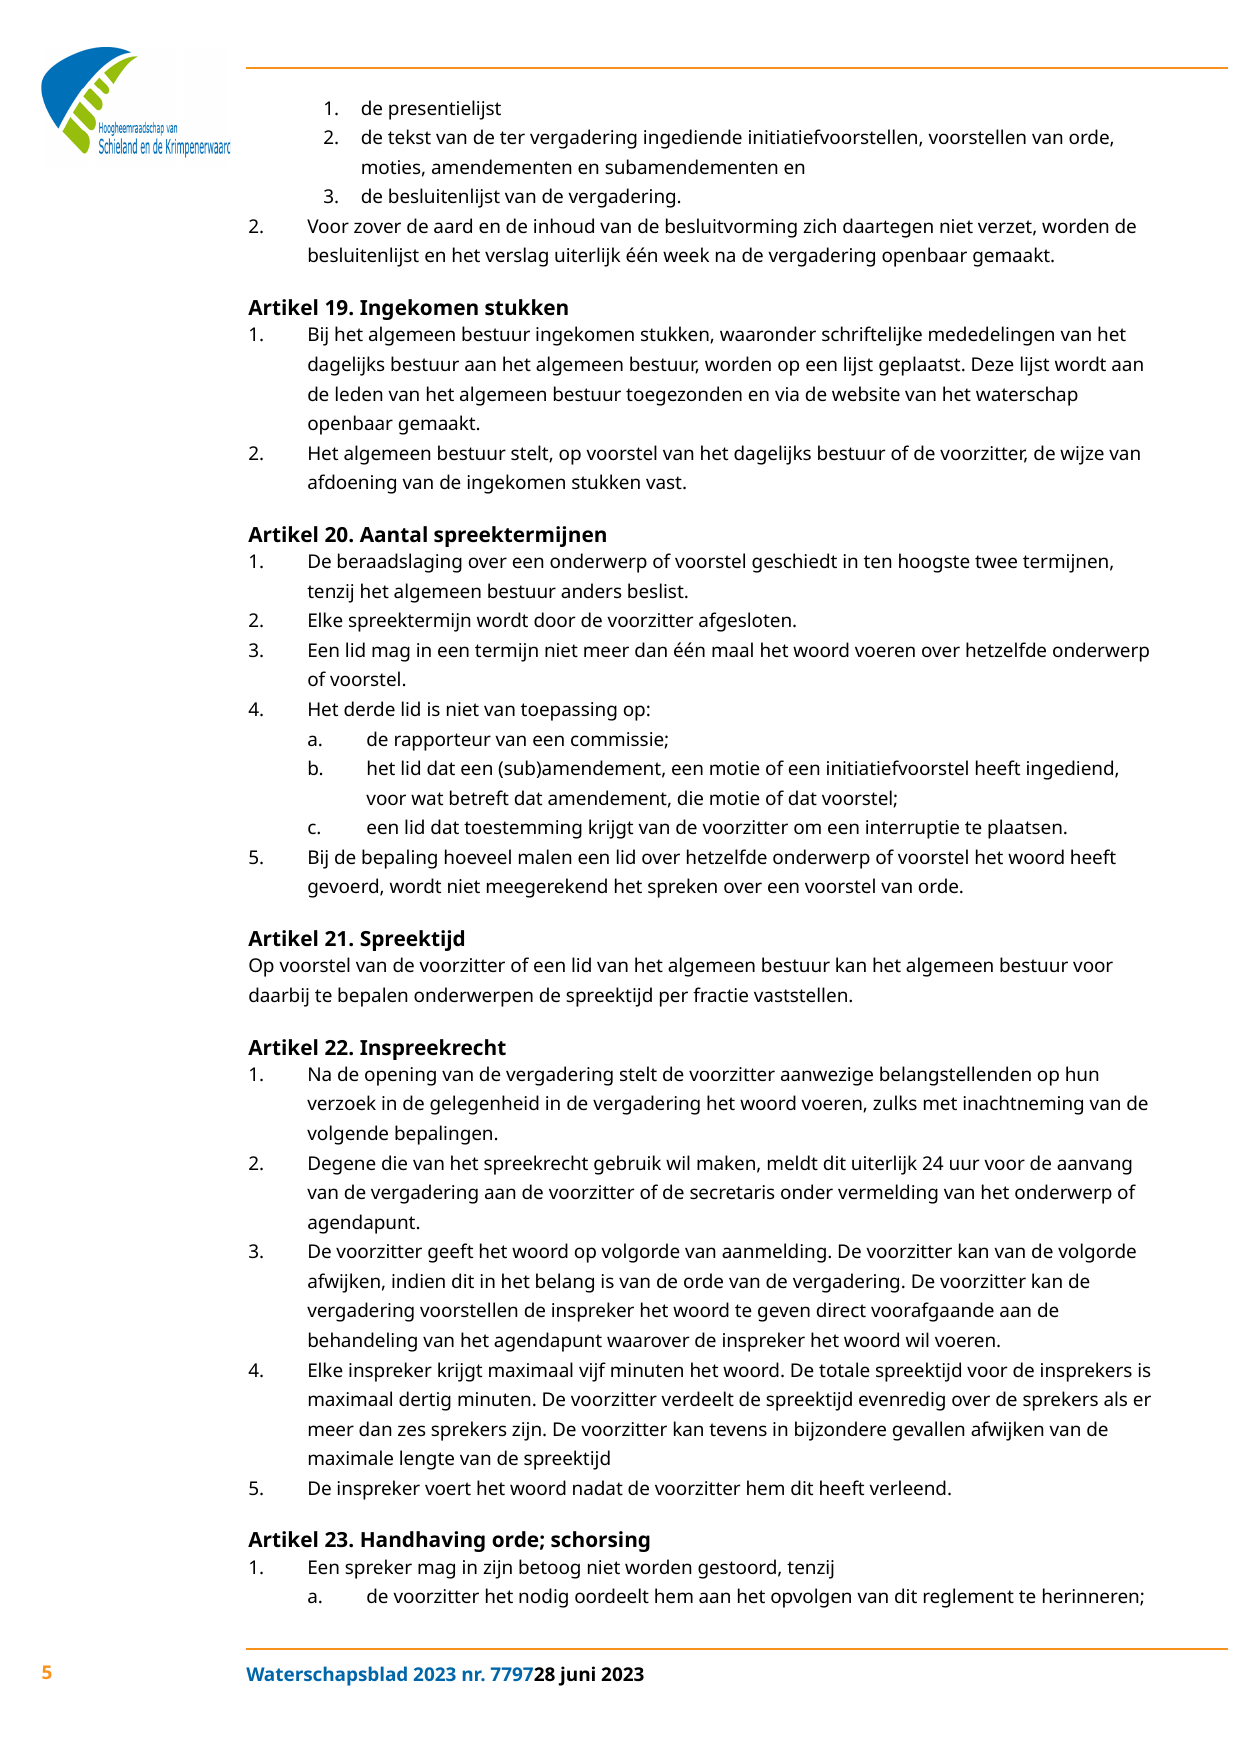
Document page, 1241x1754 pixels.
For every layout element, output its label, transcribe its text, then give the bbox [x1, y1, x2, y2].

list De beraadslaging over een onderwerp of voorstel geschiedt in ten hoogste twee termijnen, tenzij het algemeen bestuur anders beslist. [248, 548, 1152, 604]
list Een lid mag in een termijn niet meer dan één maal het woord voeren over hetzelfde onderwerp of voorstel. [248, 637, 1152, 692]
text Op voorstel van de voorzitter of een lid van het algemeen bestuur kan het algemeen bestuur voor daarbij te bepalen onderwerpen de spreektijd per fractie vaststellen. [248, 953, 1152, 1008]
list Het derde lid is niet van toepassing op: [248, 696, 1152, 722]
text Artikel 21. Spreektijd [248, 924, 1152, 953]
list de tekst van de ter vergadering ingediende initiatiefvoorstellen, voorstellen van orde, moties, amendementen en subamendementen en [323, 124, 1152, 180]
list Bij de bepaling hoeveel malen een lid over hetzelfde onderwerp of voorstel het woord heeft gevoerd, wordt niet meegerekend het spreken over een voorstel van orde. [248, 844, 1152, 899]
list de rapporteur van een commissie; [307, 726, 1152, 752]
list Een spreker mag in zijn betoog niet worden gestoord, tenzij [248, 1554, 1152, 1580]
list een lid dat toestemming krijgt van de voorzitter om een interruptie te plaatsen. [307, 814, 1152, 840]
text Artikel 22. Inspreekrecht [248, 1033, 1152, 1061]
list De voorzitter geeft het woord op volgorde van aanmelding. De voorzitter kan van de volgorde afwijken, indien dit in het belang is van de orde van de vergadering. De voorzitter kan de vergadering voorstellen de inspreker het woord te geven direct voorafgaande aan de behandeling van het agendapunt waarover de inspreker het woord wil voeren. [248, 1238, 1152, 1353]
list het lid dat een (sub)amendement, een motie of een initiatiefvoorstel heeft ingediend, voor wat betreft dat amendement, die motie of dat voorstel; [307, 755, 1152, 811]
list Bij het algemeen bestuur ingekomen stukken, waaronder schriftelijke mededelingen van het dagelijks bestuur aan het algemeen bestuur, worden op een lijst geplaatst. Deze lijst wordt aan de leden van het algemeen bestuur toegezonden en via de website van het waterschap openbaar gemaakt. [248, 322, 1152, 436]
list Elke spreektermijn wordt door de voorzitter afgesloten. [248, 607, 1152, 633]
list Elke inspreker krijgt maximaal vijf minuten het woord. De totale spreektijd voor de insprekers is maximaal dertig minuten. De voorzitter verdeelt de spreektijd evenredig over de sprekers als er meer dan zes sprekers zijn. De voorzitter kan tevens in bijzondere gevallen afwijken van de maximale lengte van de spreektijd [248, 1357, 1152, 1471]
list Voor zover de aard en de inhoud van de besluitvorming zich daartegen niet verzet, worden de besluitenlijst en het verslag uiterlijk één week na de vergadering openbaar gemaakt. [248, 213, 1152, 268]
picture [41, 47, 231, 172]
text Artikel 20. Aantal spreektermijnen [248, 520, 1152, 548]
list Het algemeen bestuur stelt, op voorstel van het dagelijks bestuur of de voorzitter, de wijze van afdoening van de ingekomen stukken vast. [248, 440, 1152, 495]
list de besluitenlijst van de vergadering. [323, 183, 1152, 209]
text Artikel 23. Handhaving orde; schorsing [248, 1526, 1152, 1554]
list de voorzitter het nodig oordeelt hem aan het opvolgen van dit reglement te herinneren; [307, 1584, 1152, 1609]
text Artikel 19. Ingekomen stukken [248, 293, 1152, 322]
list de presentielijst [323, 95, 1152, 121]
list De inspreker voert het woord nadat de voorzitter hem dit heeft verleend. [248, 1475, 1152, 1501]
list Na de opening van de vergadering stelt de voorzitter aanwezige belangstellenden op hun verzoek in de gelegenheid in de vergadering het woord voeren, zulks met inachtneming van de volgende bepalingen. [248, 1061, 1152, 1146]
list Degene die van het spreekrecht gebruik wil maken, meldt dit uiterlijk 24 uur voor de aanvang van de vergadering aan de voorzitter of de secretaris onder vermelding van het onderwerp of agendapunt. [248, 1150, 1152, 1235]
